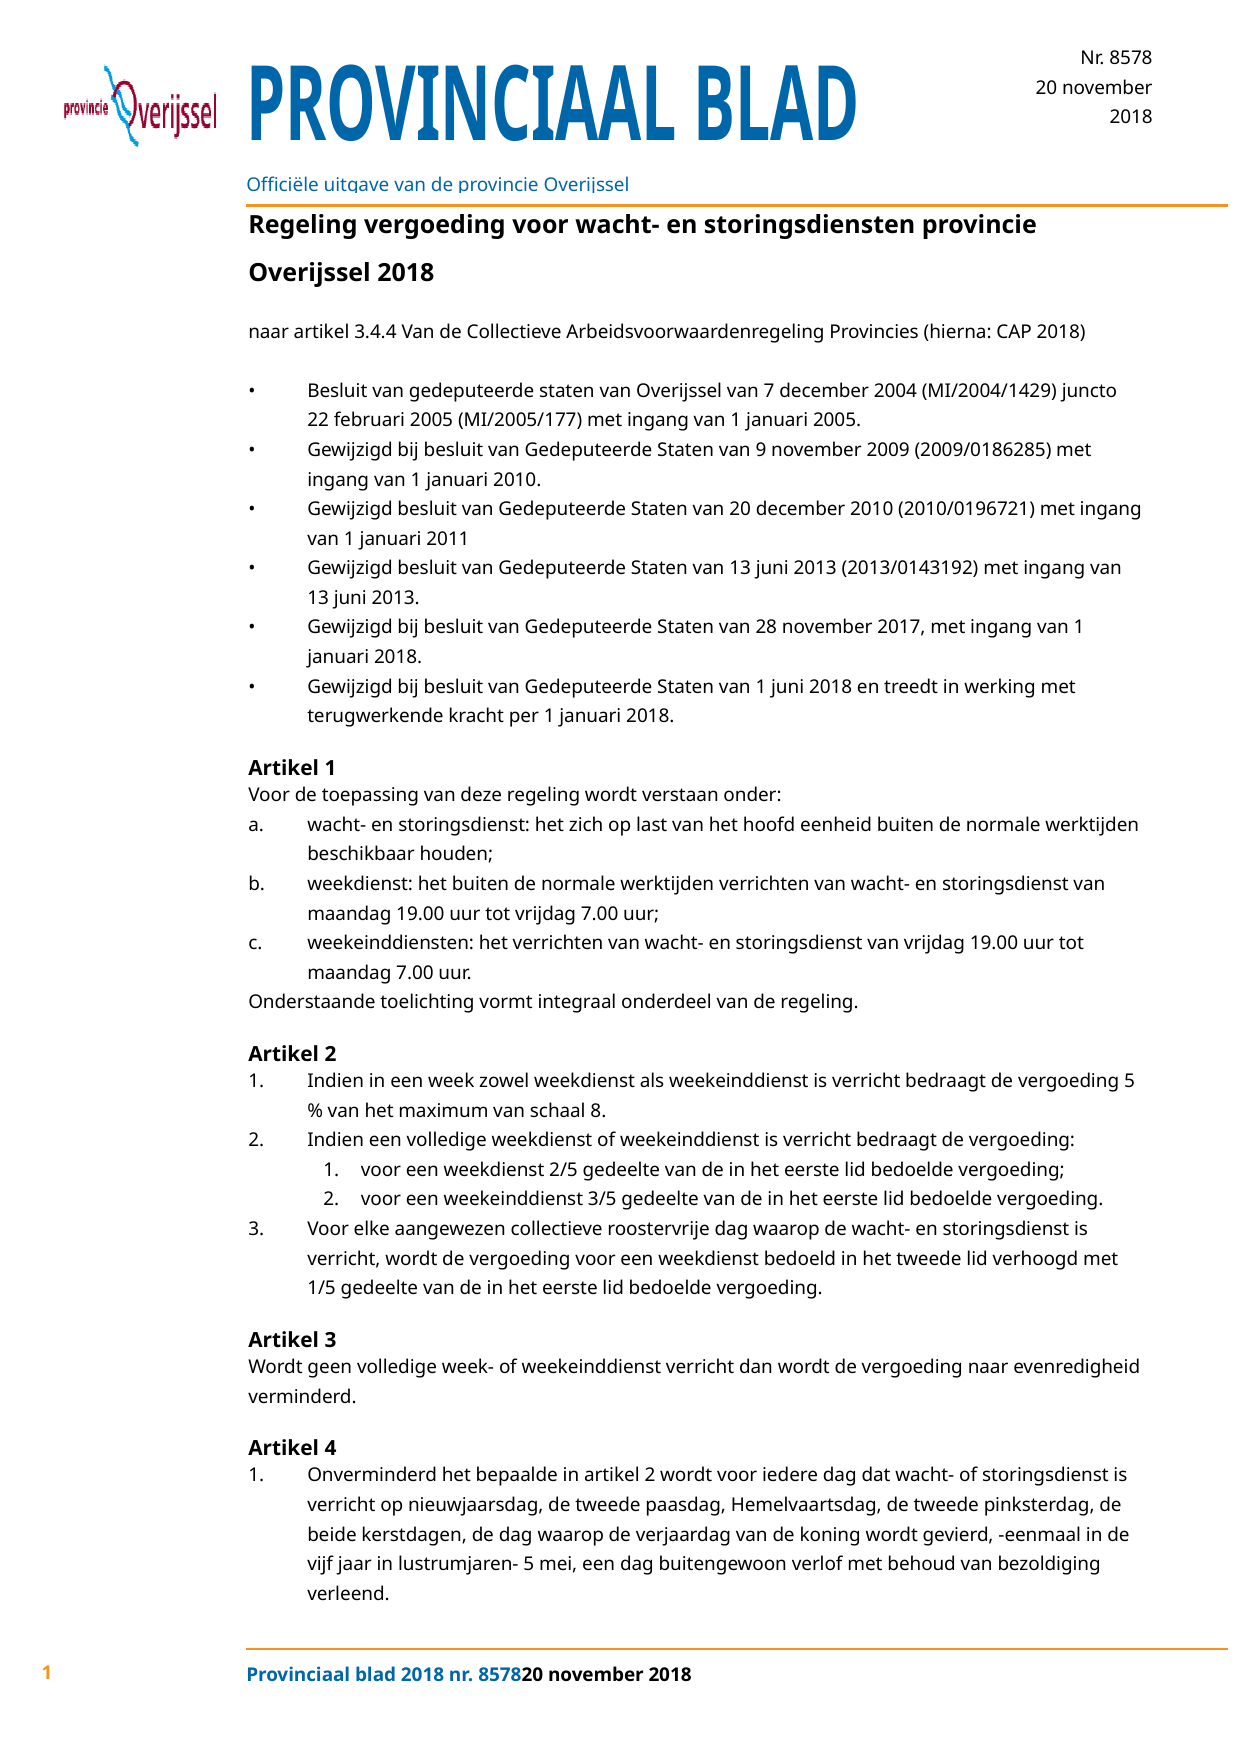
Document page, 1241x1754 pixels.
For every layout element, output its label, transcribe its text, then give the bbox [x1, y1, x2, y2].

list voor een weekeinddienst 3/5 gedeelte van de in het eerste lid bedoelde vergoeding. [323, 1186, 1152, 1211]
list Gewijzigd besluit van Gedeputeerde Staten van 13 juni 2013 (2013/0143192) met ingang van 13 juni 2013. [248, 554, 1152, 610]
list Indien in een week zowel weekdienst als weekeinddienst is verricht bedraagt de vergoeding 5 % van het maximum van schaal 8. [248, 1067, 1152, 1123]
text Artikel 2 [248, 1039, 1152, 1067]
list Indien een volledige weekdienst of weekeinddienst is verricht bedraagt de vergoeding: [248, 1126, 1152, 1152]
list Gewijzigd bij besluit van Gedeputeerde Staten van 9 november 2009 (2009/0186285) met ingang van 1 januari 2010. [248, 436, 1152, 492]
list voor een weekdienst 2/5 gedeelte van de in het eerste lid bedoelde vergoeding; [323, 1156, 1152, 1182]
text Artikel 1 [248, 753, 1152, 781]
list Gewijzigd bij besluit van Gedeputeerde Staten van 1 juni 2018 en treedt in werking met terugwerkende kracht per 1 januari 2018. [248, 673, 1152, 728]
list Besluit van gedeputeerde staten van Overijssel van 7 december 2004 (MI/2004/1429) juncto 22 februari 2005 (MI/2005/177) met ingang van 1 januari 2005. [248, 377, 1152, 432]
text Artikel 3 [248, 1325, 1152, 1353]
text Artikel 4 [248, 1433, 1152, 1462]
list Onverminderd het bepaalde in artikel 2 wordt voor iedere dag dat wacht- of storingsdienst is verricht op nieuwjaarsdag, de tweede paasdag, Hemelvaartsdag, de tweede pinksterdag, de beide kerstdagen, de dag waarop de verjaardag van de koning wordt gevierd, -eenmaal in de vijf jaar in lustrumjaren- 5 mei, een dag buitengewoon verlof met behoud van bezoldiging verleend. [248, 1462, 1152, 1606]
text Voor de toepassing van deze regeling wordt verstaan onder: [248, 781, 1152, 807]
text Wordt geen volledige week- of weekeinddienst verricht dan wordt de vergoeding naar evenredigheid verminderd. [248, 1353, 1152, 1408]
text naar artikel 3.4.4 Van de Collectieve Arbeidsvoorwaardenregeling Provincies (hierna: CAP 2018) [248, 318, 1152, 344]
list weekeinddiensten: het verrichten van wacht- en storingsdienst van vrijdag 19.00 uur tot maandag 7.00 uur. [248, 929, 1152, 984]
list wacht- en storingsdienst: het zich op last van het hoofd eenheid buiten de normale werktijden beschikbaar houden; [248, 811, 1152, 866]
list Gewijzigd besluit van Gedeputeerde Staten van 20 december 2010 (2010/0196721) met ingang van 1 januari 2011 [248, 495, 1152, 551]
list Gewijzigd bij besluit van Gedeputeerde Staten van 28 november 2017, met ingang van 1 januari 2018. [248, 614, 1152, 669]
list Voor elke aangewezen collectieve roostervrije dag waarop de wacht- en storingsdienst is verricht, wordt de vergoeding voor een weekdienst bedoeld in het tweede lid verhoogd met 1/5 gedeelte van de in het eerste lid bedoelde vergoeding. [248, 1215, 1152, 1300]
picture [41, 47, 231, 172]
list weekdienst: het buiten de normale werktijden verrichten van wacht- en storingsdienst van maandag 19.00 uur tot vrijdag 7.00 uur; [248, 870, 1152, 925]
text Regeling vergoeding voor wacht- en storingsdiensten provincie Overijssel 2018 [248, 207, 1152, 288]
text Onderstaande toelichting vormt integraal onderdeel van de regeling. [248, 988, 1152, 1014]
